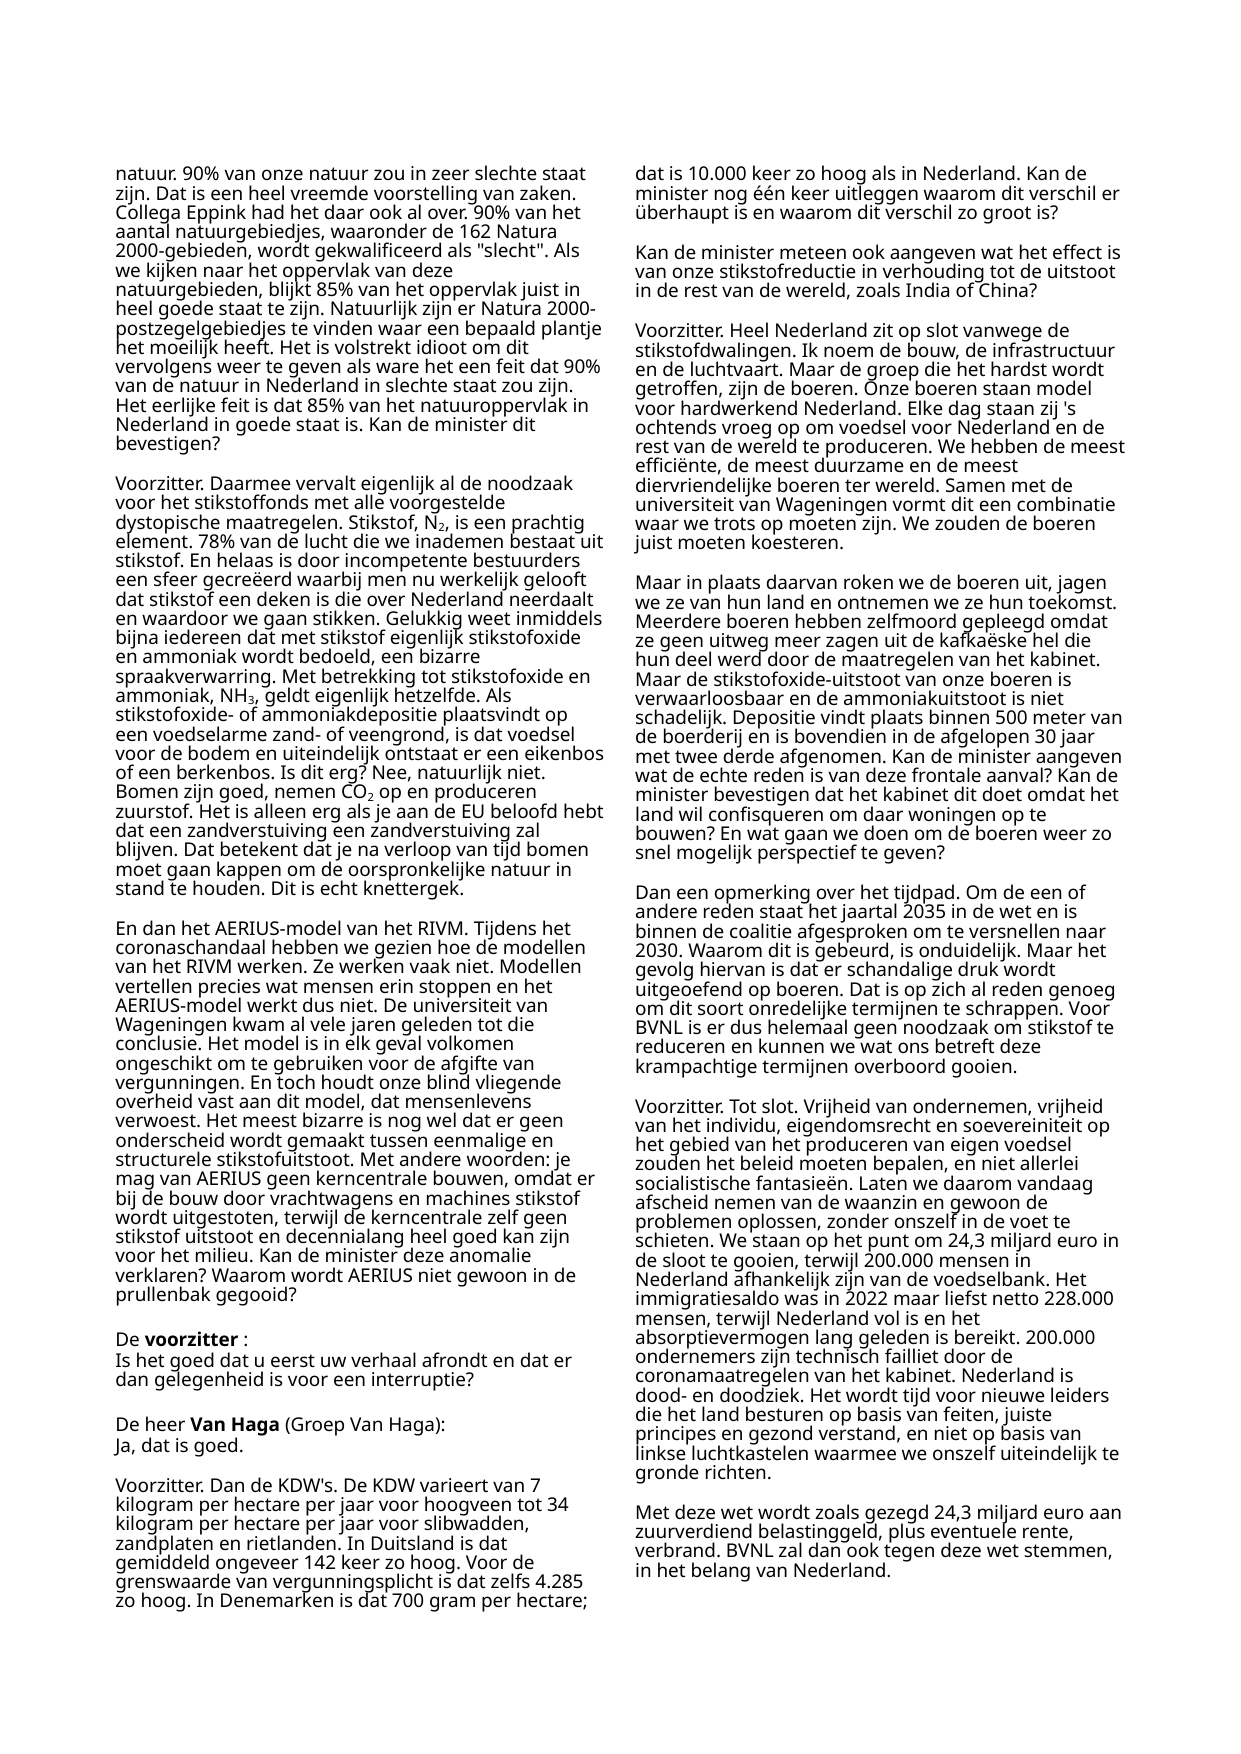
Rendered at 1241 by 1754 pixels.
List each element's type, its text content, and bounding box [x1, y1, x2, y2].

text Maar in plaats daarvan roken we de boeren uit, jagen we ze van hun land en ontnemen we ze hun toekomst. Meerdere boeren hebben zelfmoord gepleegd omdat ze geen uitweg meer zagen uit de kafkaëske hel die hun deel werd door de maatregelen van het kabinet. Maar de stikstofoxide-uitstoot van onze boeren is verwaarloosbaar en de ammoniakuitstoot is niet schadelijk. Depositie vindt plaats binnen 500 meter van de boerderij en is bovendien in de afgelopen 30 jaar met twee derde afgenomen. Kan de minister aangeven wat de echte reden is van deze frontale aanval? Kan de minister bevestigen dat het kabinet dit doet omdat het land wil confisqueren om daar woningen op te bouwen? En wat gaan we doen om de boeren weer zo snel mogelijk perspectief te geven? [635, 574, 1125, 863]
text Ja, dat is goed. [115, 1437, 605, 1456]
text natuur. 90% van onze natuur zou in zeer slechte staat zijn. Dat is een heel vreemde voorstelling van zaken. Collega Eppink had het daar ook al over. 90% van het aantal natuurgebiedjes, waaronder de 162 Natura 2000-gebieden, wordt gekwalificeerd als "slecht". Als we kijken naar het oppervlak van deze natuurgebieden, blijkt 85% van het oppervlak juist in heel goede staat te zijn. Natuurlijk zijn er Natura 2000-postzegelgebiedjes te vinden waar een bepaald plantje het moeilijk heeft. Het is volstrekt idioot om dit vervolgens weer te geven als ware het een feit dat 90% van de natuur in Nederland in slechte staat zou zijn. Het eerlijke feit is dat 85% van het natuuroppervlak in Nederland in goede staat is. Kan de minister dit bevestigen? [115, 165, 605, 454]
text De heer Van Haga (Groep Van Haga): [115, 1411, 605, 1437]
text Voorzitter. Tot slot. Vrijheid van ondernemen, vrijheid van het individu, eigendomsrecht en soevereiniteit op het gebied van het produceren van eigen voedsel zouden het beleid moeten bepalen, en niet allerlei socialistische fantasieën. Laten we daarom vandaag afscheid nemen van de waanzin en gewoon de problemen oplossen, zonder onszelf in de voet te schieten. We staan op het punt om 24,3 miljard euro in de sloot te gooien, terwijl 200.000 mensen in Nederland afhankelijk zijn van de voedselbank. Het immigratiesaldo was in 2022 maar liefst netto 228.000 mensen, terwijl Nederland vol is en het absorptievermogen lang geleden is bereikt. 200.000 ondernemers zijn technisch failliet door de coronamaatregelen van het kabinet. Nederland is dood- en doodziek. Het wordt tijd voor nieuwe leiders die het land besturen op basis van feiten, juiste principes en gezond verstand, en niet op basis van linkse luchtkastelen waarmee we onszelf uiteindelijk te gronde richten. [635, 1098, 1125, 1483]
text Is het goed dat u eerst uw verhaal afrondt en dat er dan gelegenheid is voor een interruptie? [115, 1352, 605, 1390]
text Voorzitter. Heel Nederland zit op slot vanwege de stikstofdwalingen. Ik noem de bouw, de infrastructuur en de luchtvaart. Maar de groep die het hardst wordt getroffen, zijn de boeren. Onze boeren staan model voor hardwerkend Nederland. Elke dag staan zij 's ochtends vroeg op om voedsel voor Nederland en de rest van de wereld te produceren. We hebben de meest efficiënte, de meest duurzame en de meest diervriendelijke boeren ter wereld. Samen met de universiteit van Wageningen vormt dit een combinatie waar we trots op moeten zijn. We zouden de boeren juist moeten koesteren. [635, 322, 1125, 554]
text Kan de minister meteen ook aangeven wat het effect is van onze stikstofreductie in verhouding tot de uitstoot in de rest van de wereld, zoals India of China? [635, 244, 1125, 302]
text En dan het AERIUS-model van het RIVM. Tijdens het coronaschandaal hebben we gezien hoe de modellen van het RIVM werken. Ze werken vaak niet. Modellen vertellen precies wat mensen erin stoppen en het AERIUS-model werkt dus niet. De universiteit van Wageningen kwam al vele jaren geleden tot die conclusie. Het model is in elk geval volkomen ongeschikt om te gebruiken voor de afgifte van vergunningen. En toch houdt onze blind vliegende overheid vast aan dit model, dat mensenlevens verwoest. Het meest bizarre is nog wel dat er geen onderscheid wordt gemaakt tussen eenmalige en structurele stikstofuitstoot. Met andere woorden: je mag van AERIUS geen kerncentrale bouwen, omdat er bij de bouw door vrachtwagens en machines stikstof wordt uitgestoten, terwijl de kerncentrale zelf geen stikstof uitstoot en decennialang heel goed kan zijn voor het milieu. Kan de minister deze anomalie verklaren? Waarom wordt AERIUS niet gewoon in de prullenbak gegooid? [115, 920, 605, 1305]
text Voorzitter. Daarmee vervalt eigenlijk al de noodzaak voor het stikstoffonds met alle voorgestelde dystopische maatregelen. Stikstof, N2, is een prachtig element. 78% van de lucht die we inademen bestaat uit stikstof. En helaas is door incompetente bestuurders een sfeer gecreëerd waarbij men nu werkelijk gelooft dat stikstof een deken is die over Nederland neerdaalt en waardoor we gaan stikken. Gelukkig weet inmiddels bijna iedereen dat met stikstof eigenlijk stikstofoxide en ammoniak wordt bedoeld, een bizarre spraakverwarring. Met betrekking tot stikstofoxide en ammoniak, NH3, geldt eigenlijk hetzelfde. Als stikstofoxide- of ammoniakdepositie plaatsvindt op een voedselarme zand- of veengrond, is dat voedsel voor de bodem en uiteindelijk ontstaat er een eikenbos of een berkenbos. Is dit erg? Nee, natuurlijk niet. Bomen zijn goed, nemen CO2 op en produceren zuurstof. Het is alleen erg als je aan de EU beloofd hebt dat een zandverstuiving een zandverstuiving zal blijven. Dat betekent dat je na verloop van tijd bomen moet gaan kappen om de oorspronkelijke natuur in stand te houden. Dit is echt knettergek. [115, 475, 605, 899]
text Voorzitter. Dan de KDW's. De KDW varieert van 7 kilogram per hectare per jaar voor hoogveen tot 34 kilogram per hectare per jaar voor slibwadden, zandplaten en rietlanden. In Duitsland is dat gemiddeld ongeveer 142 keer zo hoog. Voor de grenswaarde van vergunningsplicht is dat zelfs 4.285 zo hoog. In Denemarken is dat 700 gram per hectare; [115, 1477, 605, 1612]
text Met deze wet wordt zoals gezegd 24,3 miljard euro aan zuurverdiend belastinggeld, plus eventuele rente, verbrand. BVNL zal dan ook tegen deze wet stemmen, in het belang van Nederland. [635, 1504, 1125, 1581]
text De voorzitter : [115, 1326, 605, 1352]
text Dan een opmerking over het tijdpad. Om de een of andere reden staat het jaartal 2035 in de wet en is binnen de coalitie afgesproken om te versnellen naar 2030. Waarom dit is gebeurd, is onduidelijk. Maar het gevolg hiervan is dat er schandalige druk wordt uitgeoefend op boeren. Dat is op zich al reden genoeg om dit soort onredelijke termijnen te schrappen. Voor BVNL is er dus helemaal geen noodzaak om stikstof te reduceren en kunnen we wat ons betreft deze krampachtige termijnen overboord gooien. [635, 884, 1125, 1077]
text dat is 10.000 keer zo hoog als in Nederland. Kan de minister nog één keer uitleggen waarom dit verschil er überhaupt is en waarom dit verschil zo groot is? [635, 165, 1125, 223]
